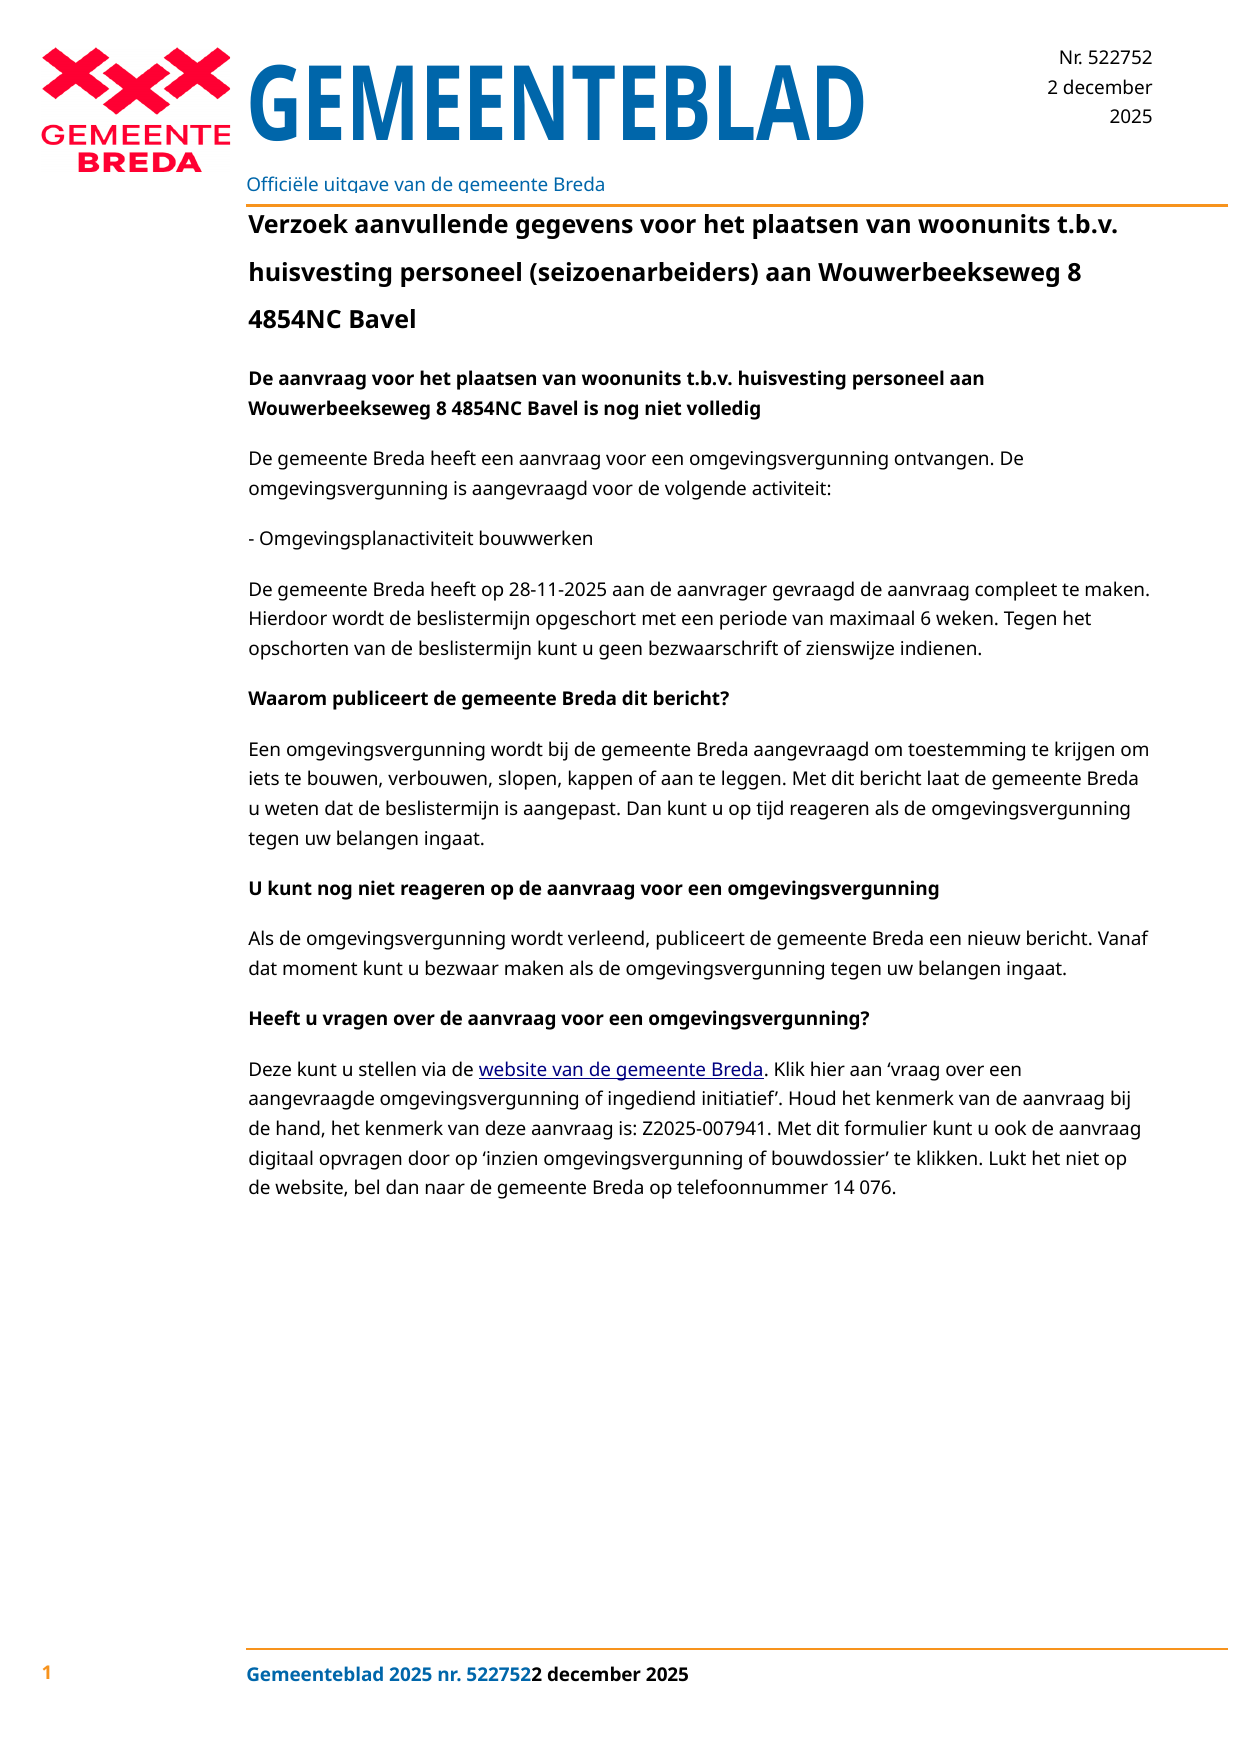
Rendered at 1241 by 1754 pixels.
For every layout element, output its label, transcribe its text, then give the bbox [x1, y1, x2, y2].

text U kunt nog niet reageren op de aanvraag voor een omgevingsvergunning [248, 875, 1152, 901]
text Deze kunt u stellen via de website van de gemeente Breda. Klik hier aan ‘vraag over een aangevraagde omgevingsvergunning of ingediend initiatief’. Houd het kenmerk van de aanvraag bij de hand, het kenmerk van deze aanvraag is: Z2025-007941. Met dit formulier kunt u ook de aanvraag digitaal opvragen door op ‘inzien omgevingsvergunning of bouwdossier’ te klikken. Lukt het niet op de website, bel dan naar de gemeente Breda op telefoonnummer 14 076. [248, 1056, 1152, 1200]
text Een omgevingsvergunning wordt bij de gemeente Breda aangevraagd om toestemming te krijgen om iets te bouwen, verbouwen, slopen, kappen of aan te leggen. Met dit bericht laat de gemeente Breda u weten dat de beslistermijn is aangepast. Dan kunt u op tijd reageren als de omgevingsvergunning tegen uw belangen ingaat. [248, 736, 1152, 850]
text - Omgevingsplanactiviteit bouwwerken [248, 526, 1152, 551]
text De aanvraag voor het plaatsen van woonunits t.b.v. huisvesting personeel aan Wouwerbeekseweg 8 4854NC Bavel is nog niet volledig [248, 366, 1152, 421]
text Heeft u vragen over de aanvraag voor een omgevingsvergunning? [248, 1006, 1152, 1031]
text De gemeente Breda heeft op 28-11-2025 aan de aanvrager gevraagd de aanvraag compleet te maken. Hierdoor wordt de beslistermijn opgeschort met een periode van maximaal 6 weken. Tegen het opschorten van de beslistermijn kunt u geen bezwaarschrift of zienswijze indienen. [248, 576, 1152, 661]
text Waarom publiceert de gemeente Breda dit bericht? [248, 686, 1152, 711]
text Verzoek aanvullende gegevens voor het plaatsen van woonunits t.b.v. huisvesting personeel (seizoenarbeiders) aan Wouwerbeekseweg 8 4854NC Bavel [248, 207, 1152, 336]
text De gemeente Breda heeft een aanvraag voor een omgevingsvergunning ontvangen. De omgevingsvergunning is aangevraagd voor de volgende activiteit: [248, 446, 1152, 501]
text Als de omgevingsvergunning wordt verleend, publiceert de gemeente Breda een nieuw bericht. Vanaf dat moment kunt u bezwaar maken als de omgevingsvergunning tegen uw belangen ingaat. [248, 926, 1152, 981]
picture [41, 47, 231, 172]
